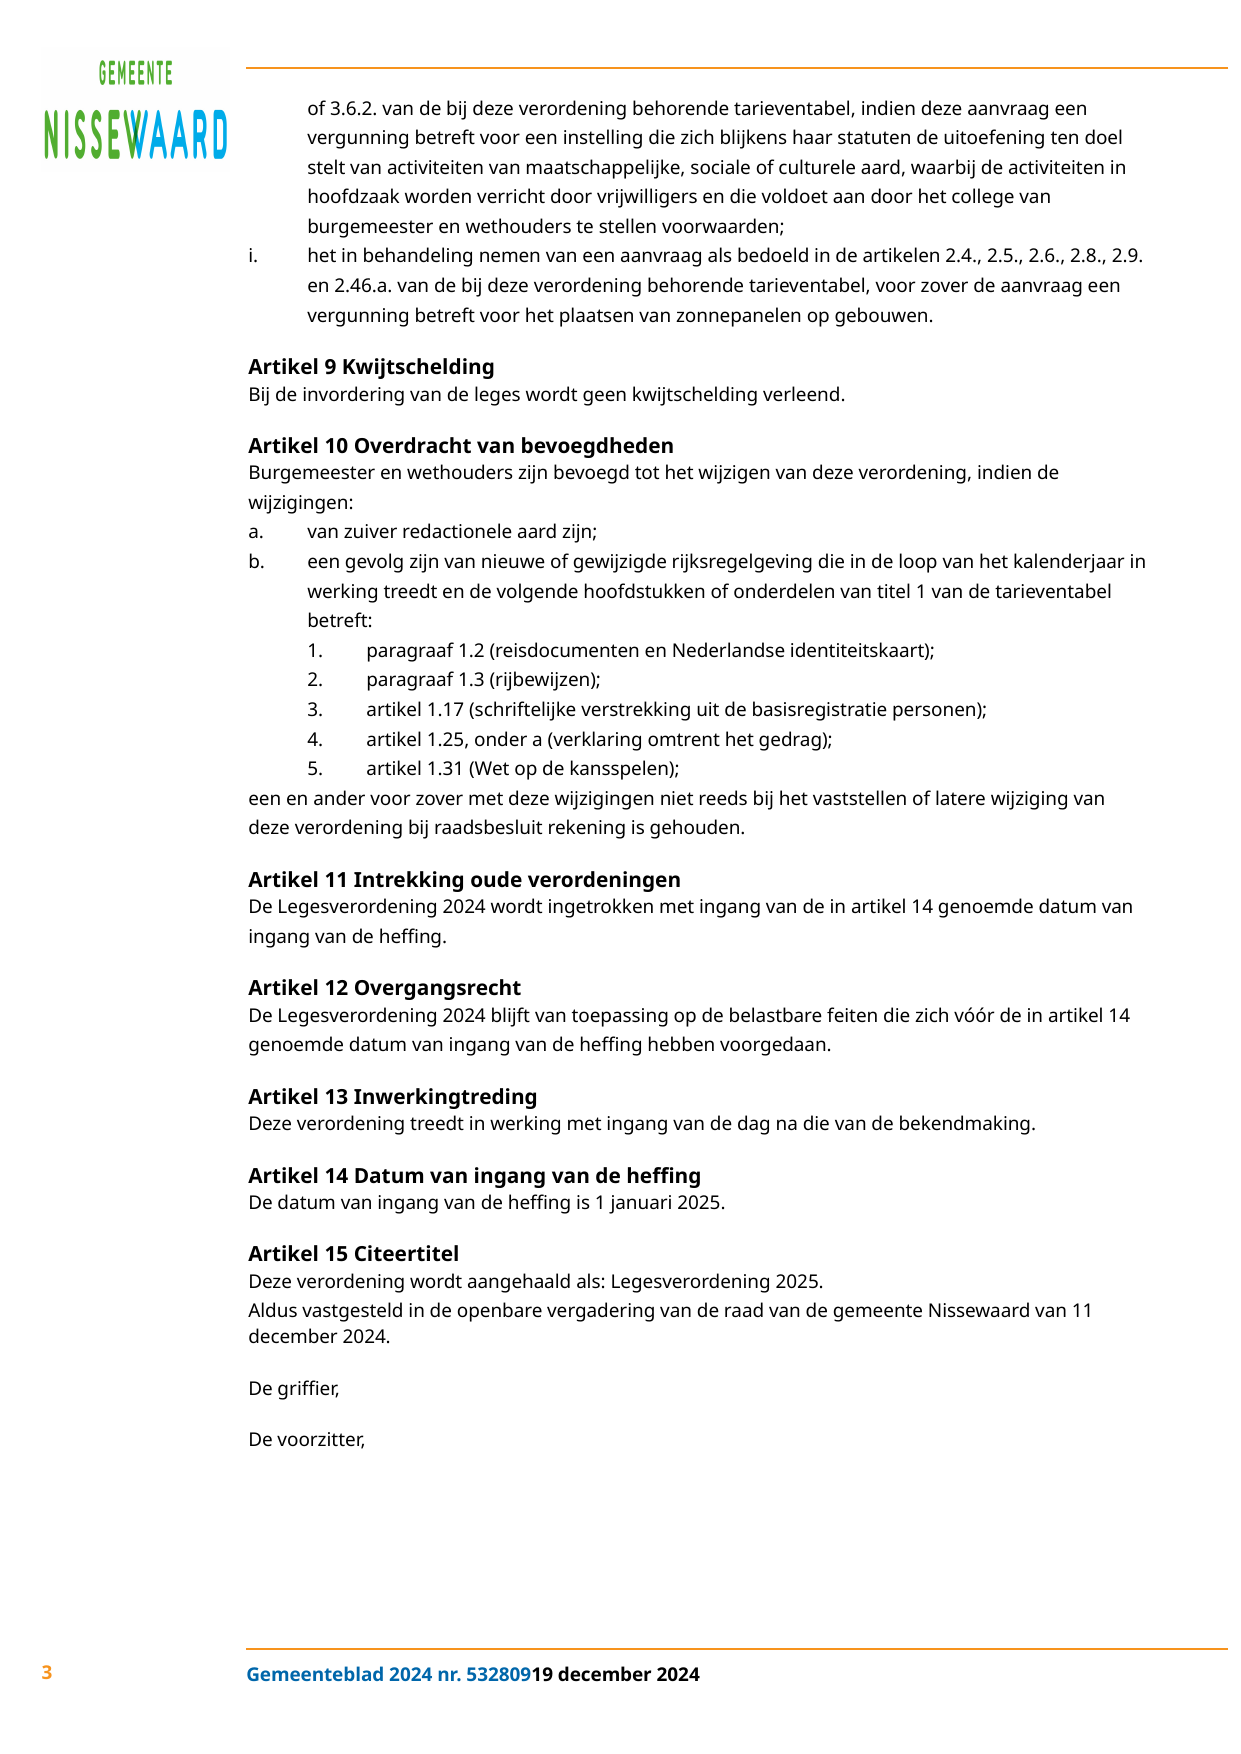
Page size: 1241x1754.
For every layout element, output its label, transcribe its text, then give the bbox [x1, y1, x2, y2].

text De datum van ingang van de heffing is 1 januari 2025. [248, 1189, 1152, 1215]
text Aldus vastgesteld in de openbare vergadering van de raad van de gemeente Nissewaard van 11 december 2024. [248, 1298, 1152, 1349]
text De Legesverordening 2024 blijft van toepassing op de belastbare feiten die zich vóór de in artikel 14 genoemde datum van ingang van de heffing hebben voorgedaan. [248, 1002, 1152, 1057]
list paragraaf 1.3 (rijbewijzen); [307, 667, 1152, 692]
text Artikel 13 Inwerkingtreding [248, 1082, 1152, 1110]
list een gevolg zijn van nieuwe of gewijzigde rijksregelgeving die in de loop van het kalenderjaar in werking treedt en de volgende hoofdstukken of onderdelen van titel 1 van de tarieventabel betreft: [248, 548, 1152, 633]
text Deze verordening wordt aangehaald als: Legesverordening 2025. [248, 1268, 1152, 1294]
list van zuiver redactionele aard zijn; [248, 519, 1152, 544]
text De griffier, [248, 1375, 1152, 1401]
picture [41, 47, 231, 172]
text Artikel 15 Citeertitel [248, 1239, 1152, 1268]
text Artikel 10 Overdracht van bevoegdheden [248, 431, 1152, 459]
list artikel 1.31 (Wet op de kansspelen); [307, 755, 1152, 781]
list of 3.6.2. van de bij deze verordening behorende tarieventabel, indien deze aanvraag een vergunning betreft voor een instelling die zich blijkens haar statuten de uitoefening ten doel stelt van activiteiten van maatschappelijke, sociale of culturele aard, waarbij de activiteiten in hoofdzaak worden verricht door vrijwilligers en die voldoet aan door het college van burgemeester en wethouders te stellen voorwaarden; [248, 95, 1152, 239]
text Burgemeester en wethouders zijn bevoegd tot het wijzigen van deze verordening, indien de wijzigingen: [248, 459, 1152, 515]
text De Legesverordening 2024 wordt ingetrokken met ingang van de in artikel 14 genoemde datum van ingang van de heffing. [248, 893, 1152, 949]
text Bij de invordering van de leges wordt geen kwijtschelding verleend. [248, 381, 1152, 406]
list artikel 1.25, onder a (verklaring omtrent het gedrag); [307, 726, 1152, 752]
list artikel 1.17 (schriftelijke verstrekking uit de basisregistratie personen); [307, 696, 1152, 722]
text Deze verordening treedt in werking met ingang van de dag na die van de bekendmaking. [248, 1110, 1152, 1136]
text Artikel 12 Overgangsrecht [248, 973, 1152, 1002]
text een en ander voor zover met deze wijzigingen niet reeds bij het vaststellen of latere wijziging van deze verordening bij raadsbesluit rekening is gehouden. [248, 785, 1152, 840]
list paragraaf 1.2 (reisdocumenten en Nederlandse identiteitskaart); [307, 637, 1152, 663]
text Artikel 9 Kwijtschelding [248, 352, 1152, 381]
list het in behandeling nemen van een aanvraag als bedoeld in de artikelen 2.4., 2.5., 2.6., 2.8., 2.9. en 2.46.a. van de bij deze verordening behorende tarieventabel, voor zover de aanvraag een vergunning betreft voor het plaatsen van zonnepanelen op gebouwen. [248, 243, 1152, 328]
text Artikel 11 Intrekking oude verordeningen [248, 865, 1152, 893]
text De voorzitter, [248, 1426, 1152, 1452]
text Artikel 14 Datum van ingang van de heffing [248, 1161, 1152, 1189]
